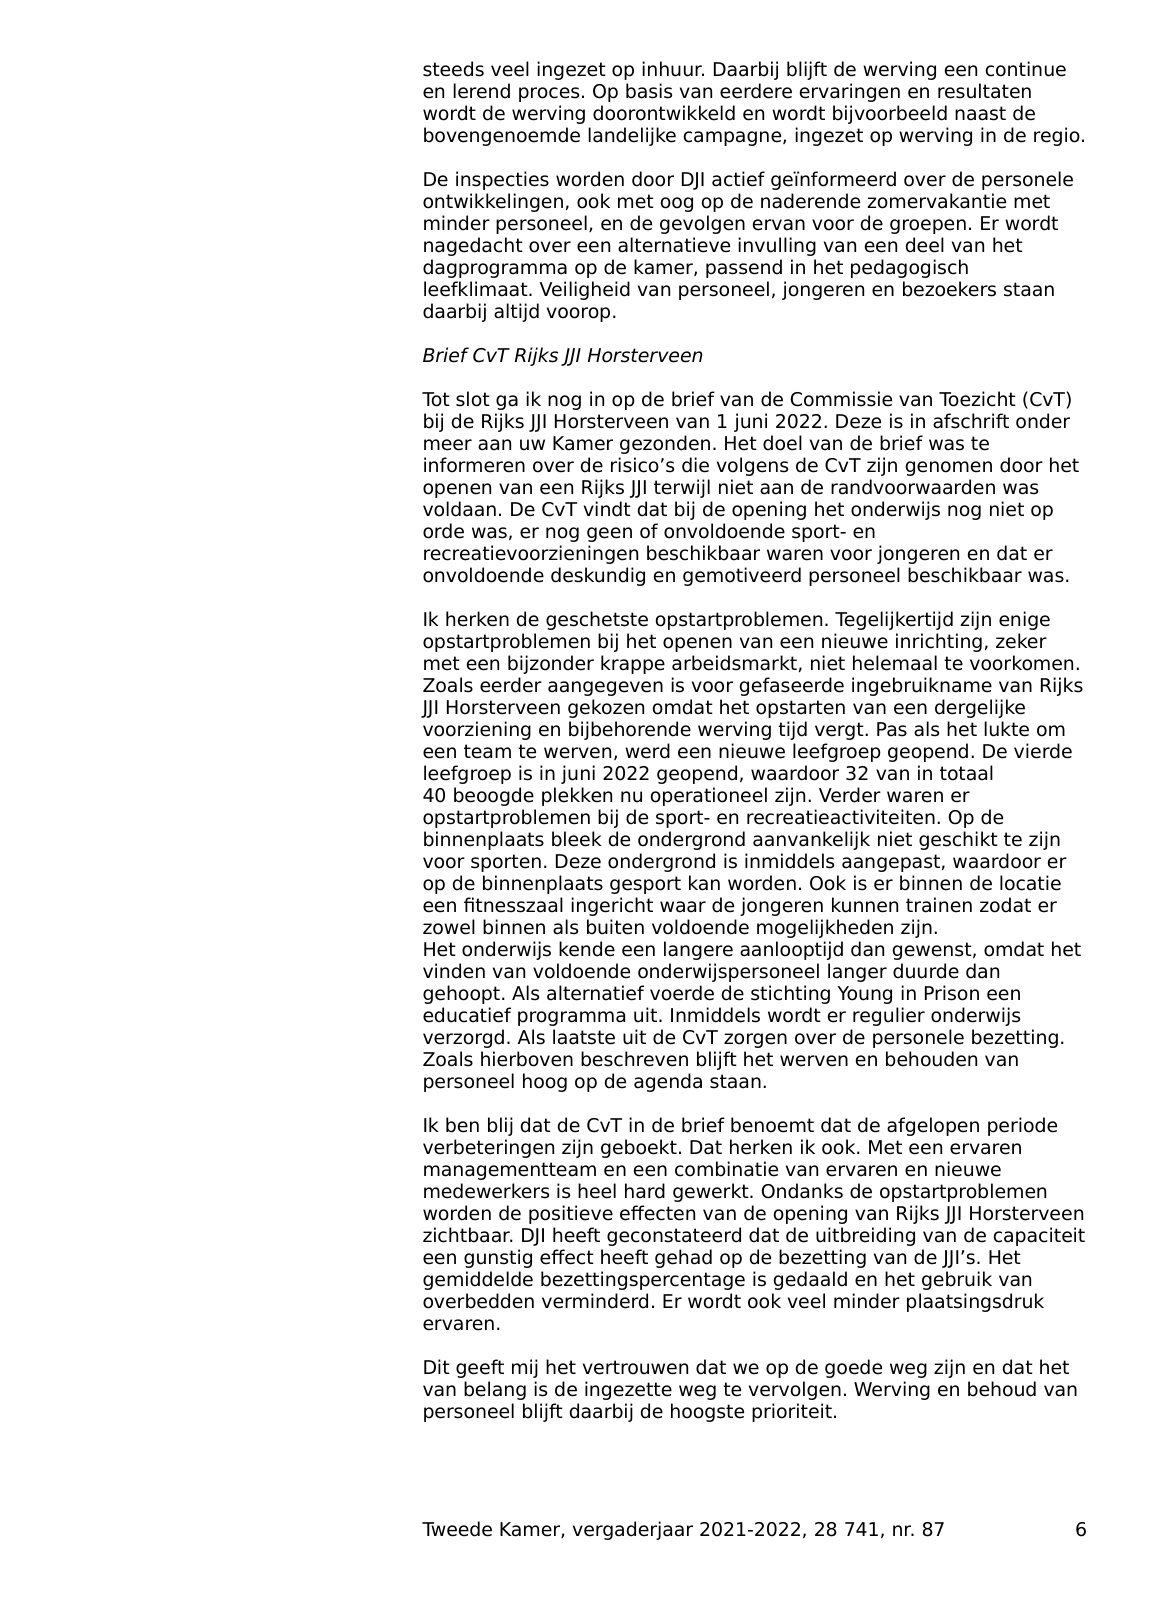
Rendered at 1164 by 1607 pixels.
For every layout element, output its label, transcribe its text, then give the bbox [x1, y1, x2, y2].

text De inspecties worden door DJI actief geïnformeerd over de personele ontwikkelingen, ook met oog op de naderende zomervakantie met minder personeel, en de gevolgen ervan voor de groepen. Er wordt nagedacht over een alternatieve invulling van een deel van het dagprogramma op de kamer, passend in het pedagogisch leefklimaat. Veiligheid van personeel, jongeren en bezoekers staan daarbij altijd voorop. [422, 169, 1087, 323]
text Het onderwijs kende een langere aanlooptijd dan gewenst, omdat het vinden van voldoende onderwijspersoneel langer duurde dan gehoopt. Als alternatief voerde de stichting Young in Prison een educatief programma uit. Inmiddels wordt er regulier onderwijs verzorgd. Als laatste uit de CvT zorgen over de personele bezetting. Zoals hierboven beschreven blijft het werven en behouden van personeel hoog op de agenda staan. [422, 939, 1087, 1093]
text Zoals eerder aangegeven is voor gefaseerde ingebruikname van Rijks JJI Horsterveen gekozen omdat het opstarten van een dergelijke voorziening en bijbehorende werving tijd vergt. Pas als het lukte om een team te werven, werd een nieuwe leefgroep geopend. De vierde leefgroep is in juni 2022 geopend, waardoor 32 van in totaal 40 beoogde plekken nu operationeel zijn. Verder waren er opstartproblemen bij de sport- en recreatieactiviteiten. Op de binnenplaats bleek de ondergrond aanvankelijk niet geschikt te zijn voor sporten. Deze ondergrond is inmiddels aangepast, waardoor er op de binnenplaats gesport kan worden. Ook is er binnen de locatie een fitnesszaal ingericht waar de jongeren kunnen trainen zodat er zowel binnen als buiten voldoende mogelijkheden zijn. [422, 675, 1087, 939]
text steeds veel ingezet op inhuur. Daarbij blijft de werving een continue en lerend proces. Op basis van eerdere ervaringen en resultaten wordt de werving doorontwikkeld en wordt bijvoorbeeld naast de bovengenoemde landelijke campagne, ingezet op werving in de regio. [422, 59, 1087, 147]
text Dit geeft mij het vertrouwen dat we op de goede weg zijn en dat het van belang is de ingezette weg te vervolgen. Werving en behoud van personeel blijft daarbij de hoogste prioriteit. [422, 1357, 1087, 1423]
subtitle Brief CvT Rijks JJI Horsterveen [422, 345, 1087, 367]
text Tot slot ga ik nog in op de brief van de Commissie van Toezicht (CvT) bij de Rijks JJI Horsterveen van 1 juni 2022. Deze is in afschrift onder meer aan uw Kamer gezonden. Het doel van de brief was te informeren over de risico’s die volgens de CvT zijn genomen door het openen van een Rijks JJI terwijl niet aan de randvoorwaarden was voldaan. De CvT vindt dat bij de opening het onderwijs nog niet op orde was, er nog geen of onvoldoende sport- en recreatievoorzieningen beschikbaar waren voor jongeren en dat er onvoldoende deskundig en gemotiveerd personeel beschikbaar was. [422, 389, 1087, 587]
text Ik herken de geschetste opstartproblemen. Tegelijkertijd zijn enige opstartproblemen bij het openen van een nieuwe inrichting, zeker met een bijzonder krappe arbeidsmarkt, niet helemaal te voorkomen. [422, 609, 1087, 675]
text Ik ben blij dat de CvT in de brief benoemt dat de afgelopen periode verbeteringen zijn geboekt. Dat herken ik ook. Met een ervaren managementteam en een combinatie van ervaren en nieuwe medewerkers is heel hard gewerkt. Ondanks de opstartproblemen worden de positieve effecten van de opening van Rijks JJI Horsterveen zichtbaar. DJI heeft geconstateerd dat de uitbreiding van de capaciteit een gunstig effect heeft gehad op de bezetting van de JJI’s. Het gemiddelde bezettingspercentage is gedaald en het gebruik van overbedden verminderd. Er wordt ook veel minder plaatsingsdruk ervaren. [422, 1115, 1087, 1335]
